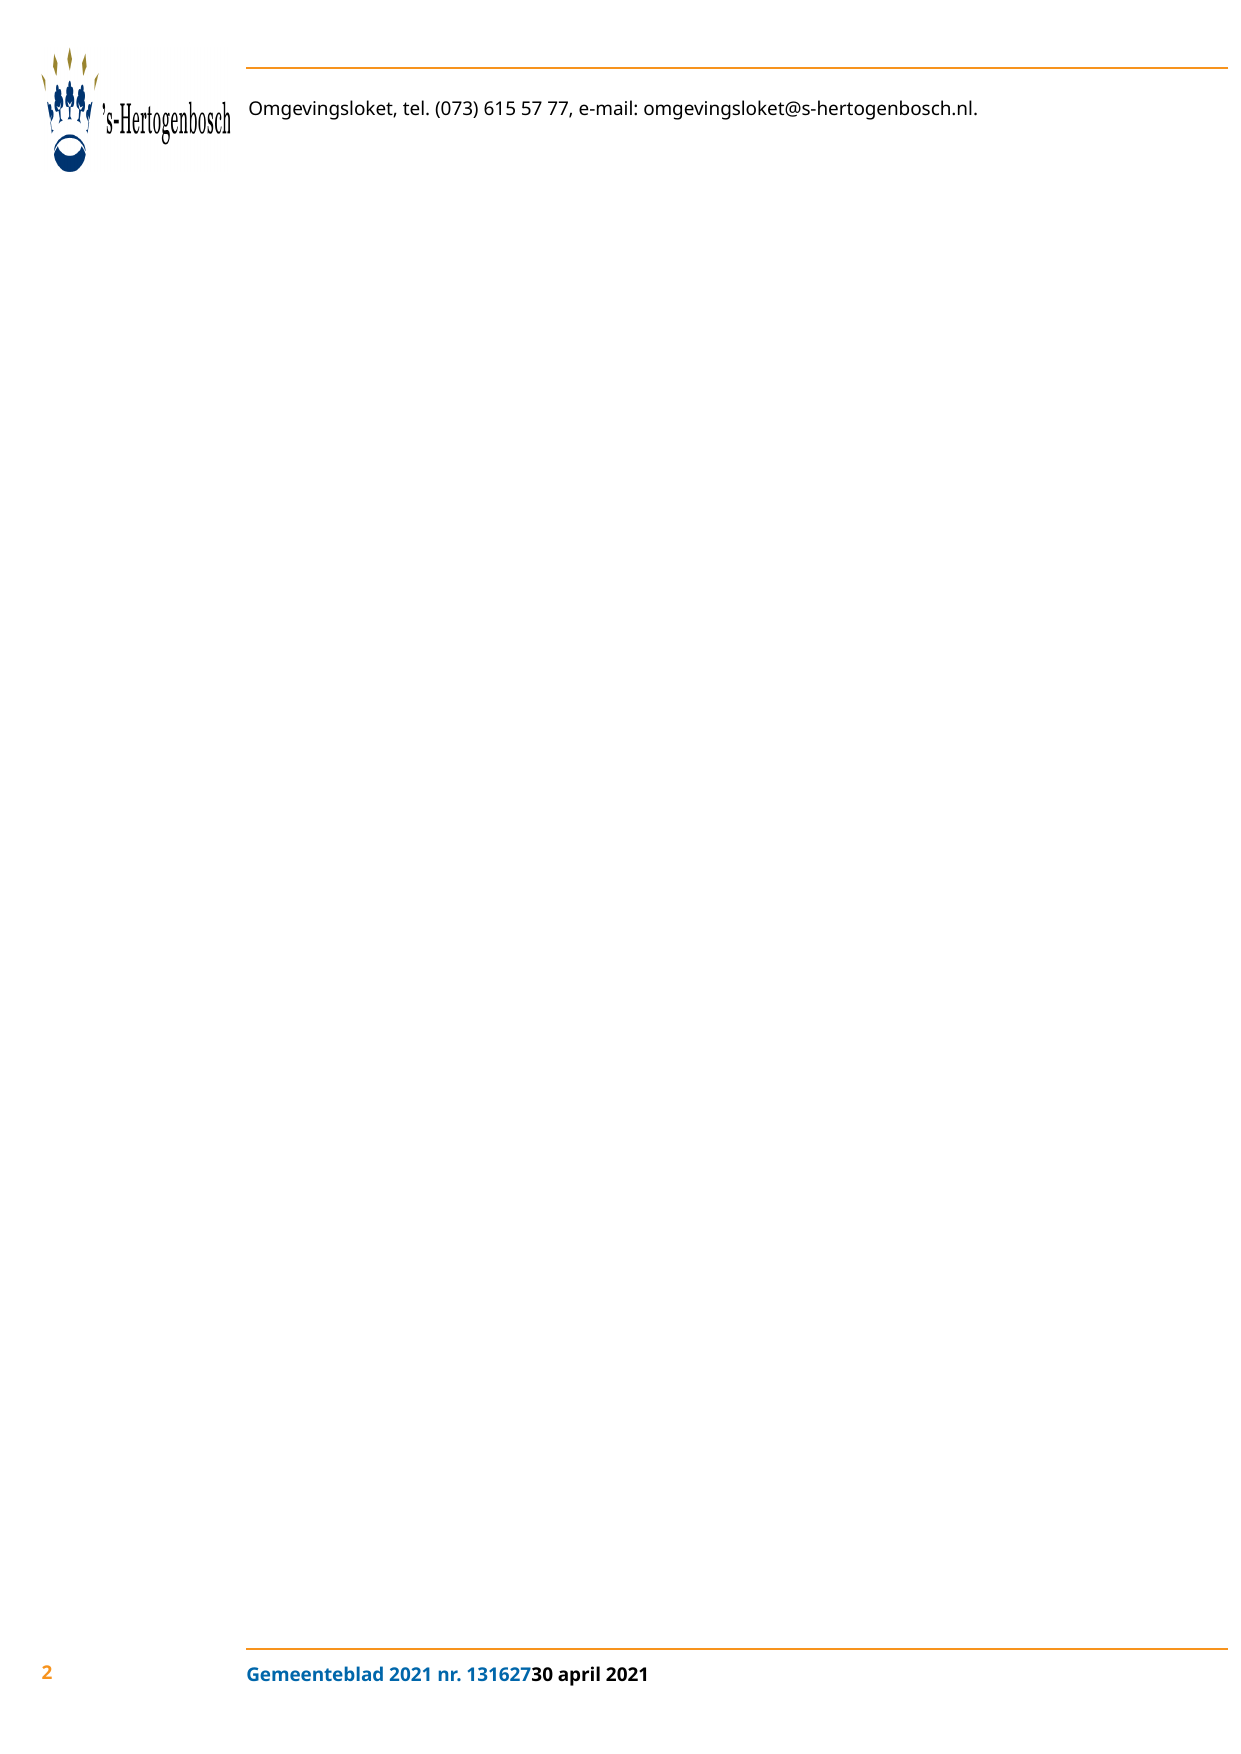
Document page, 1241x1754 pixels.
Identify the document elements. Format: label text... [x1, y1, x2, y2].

picture [41, 47, 231, 172]
text Omgevingsloket, tel. (073) 615 57 77, e-mail: omgevingsloket@s-hertogenbosch.nl. [248, 95, 1152, 121]
